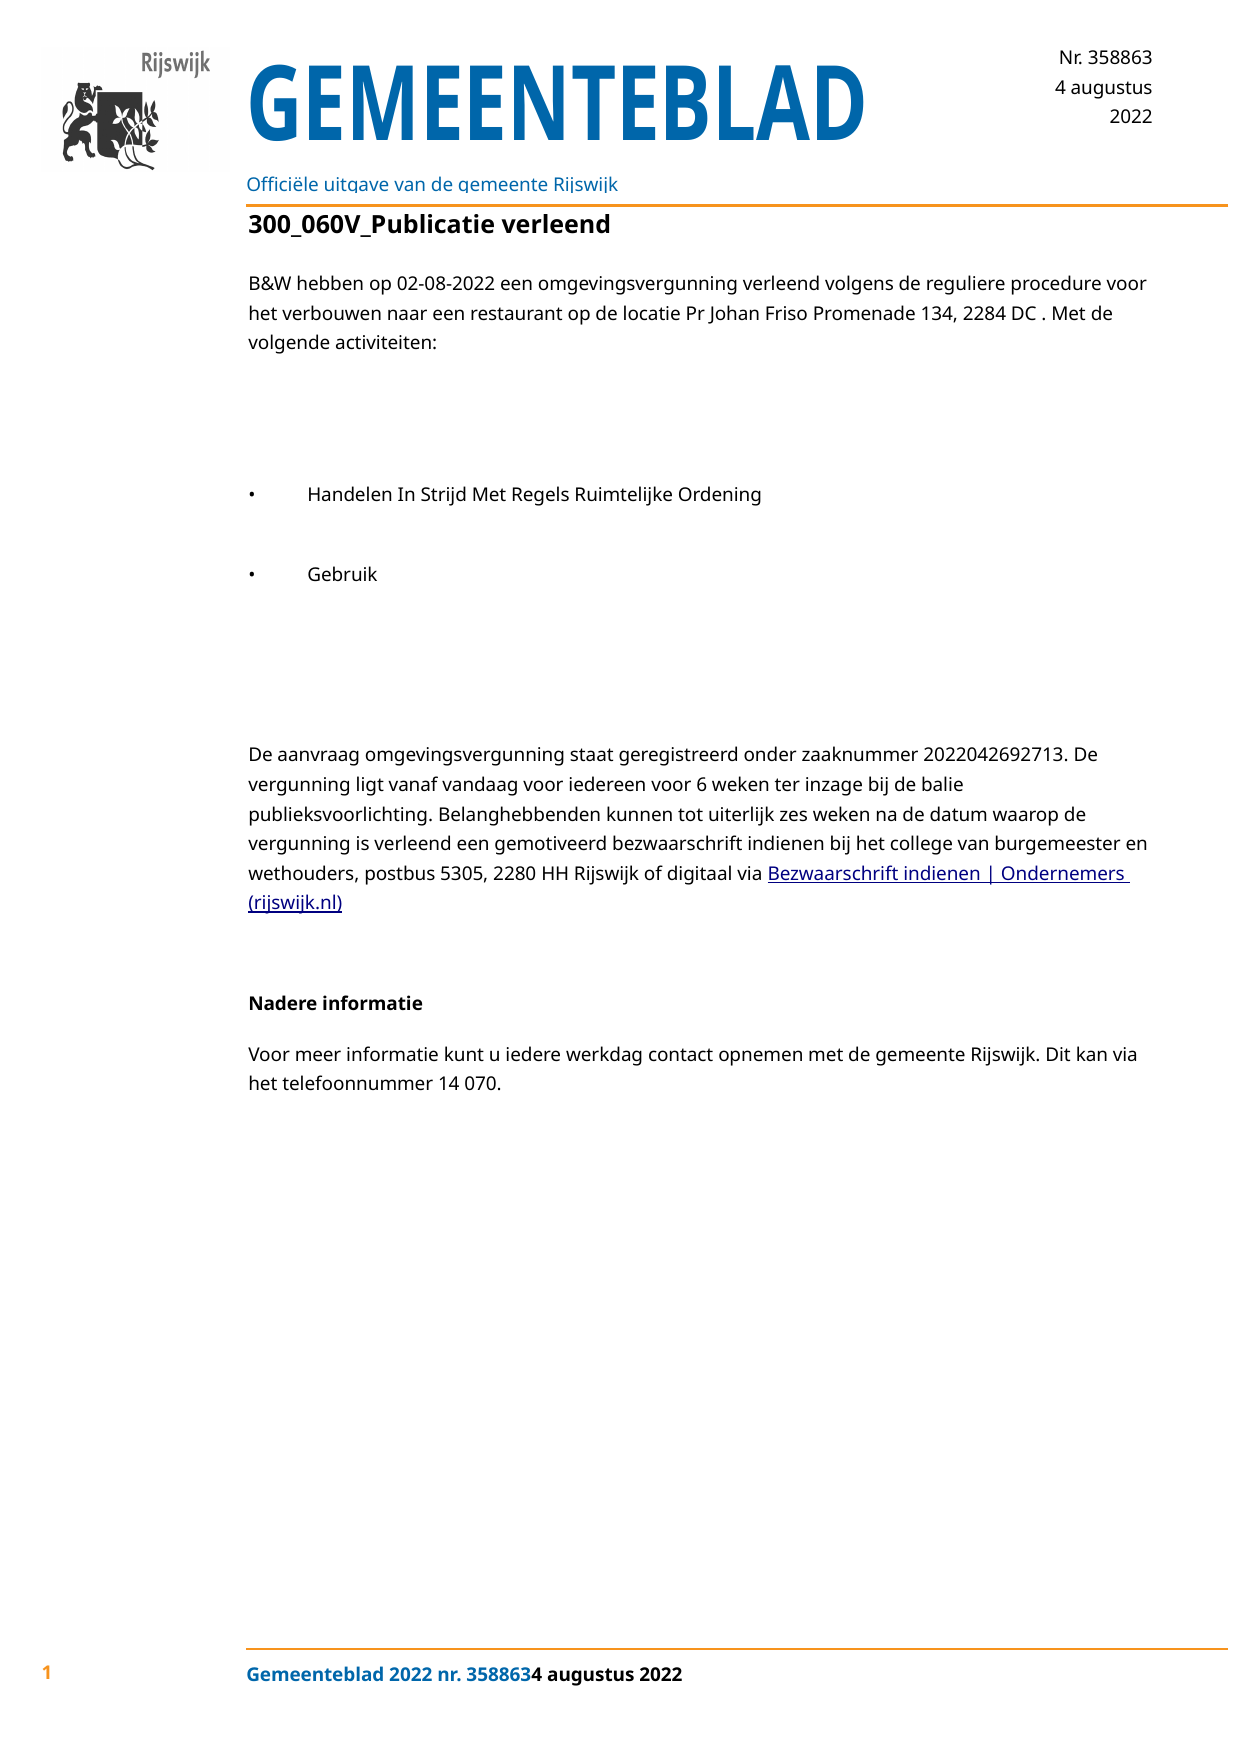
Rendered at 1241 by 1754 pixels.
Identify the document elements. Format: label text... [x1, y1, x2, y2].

text 300_060V_Publicatie verleend [248, 207, 1152, 241]
text B&W hebben op 02-08-2022 een omgevingsvergunning verleend volgens de reguliere procedure voor het verbouwen naar een restaurant op de locatie Pr Johan Friso Promenade 134, 2284 DC . Met de volgende activiteiten: [248, 270, 1152, 355]
text Voor meer informatie kunt u iedere werkdag contact opnemen met de gemeente Rijswijk. Dit kan via het telefoonnummer 14 070. [248, 1041, 1152, 1096]
picture [41, 47, 231, 172]
text De aanvraag omgevingsvergunning staat geregistreerd onder zaaknummer 2022042692713. De vergunning ligt vanaf vandaag voor iedereen voor 6 weken ter inzage bij de balie publieksvoorlichting. Belanghebbenden kunnen tot uiterlijk zes weken na de datum waarop de vergunning is verleend een gemotiveerd bezwaarschrift indienen bij het college van burgemeester en wethouders, postbus 5305, 2280 HH Rijswijk of digitaal via Bezwaarschrift indienen | Ondernemers (rijswijk.nl) [248, 742, 1152, 915]
list Handelen In Strijd Met Regels Ruimtelijke Ordening [248, 481, 1152, 506]
text Nadere informatie [248, 990, 1152, 1016]
list Gebruik [248, 561, 1152, 586]
